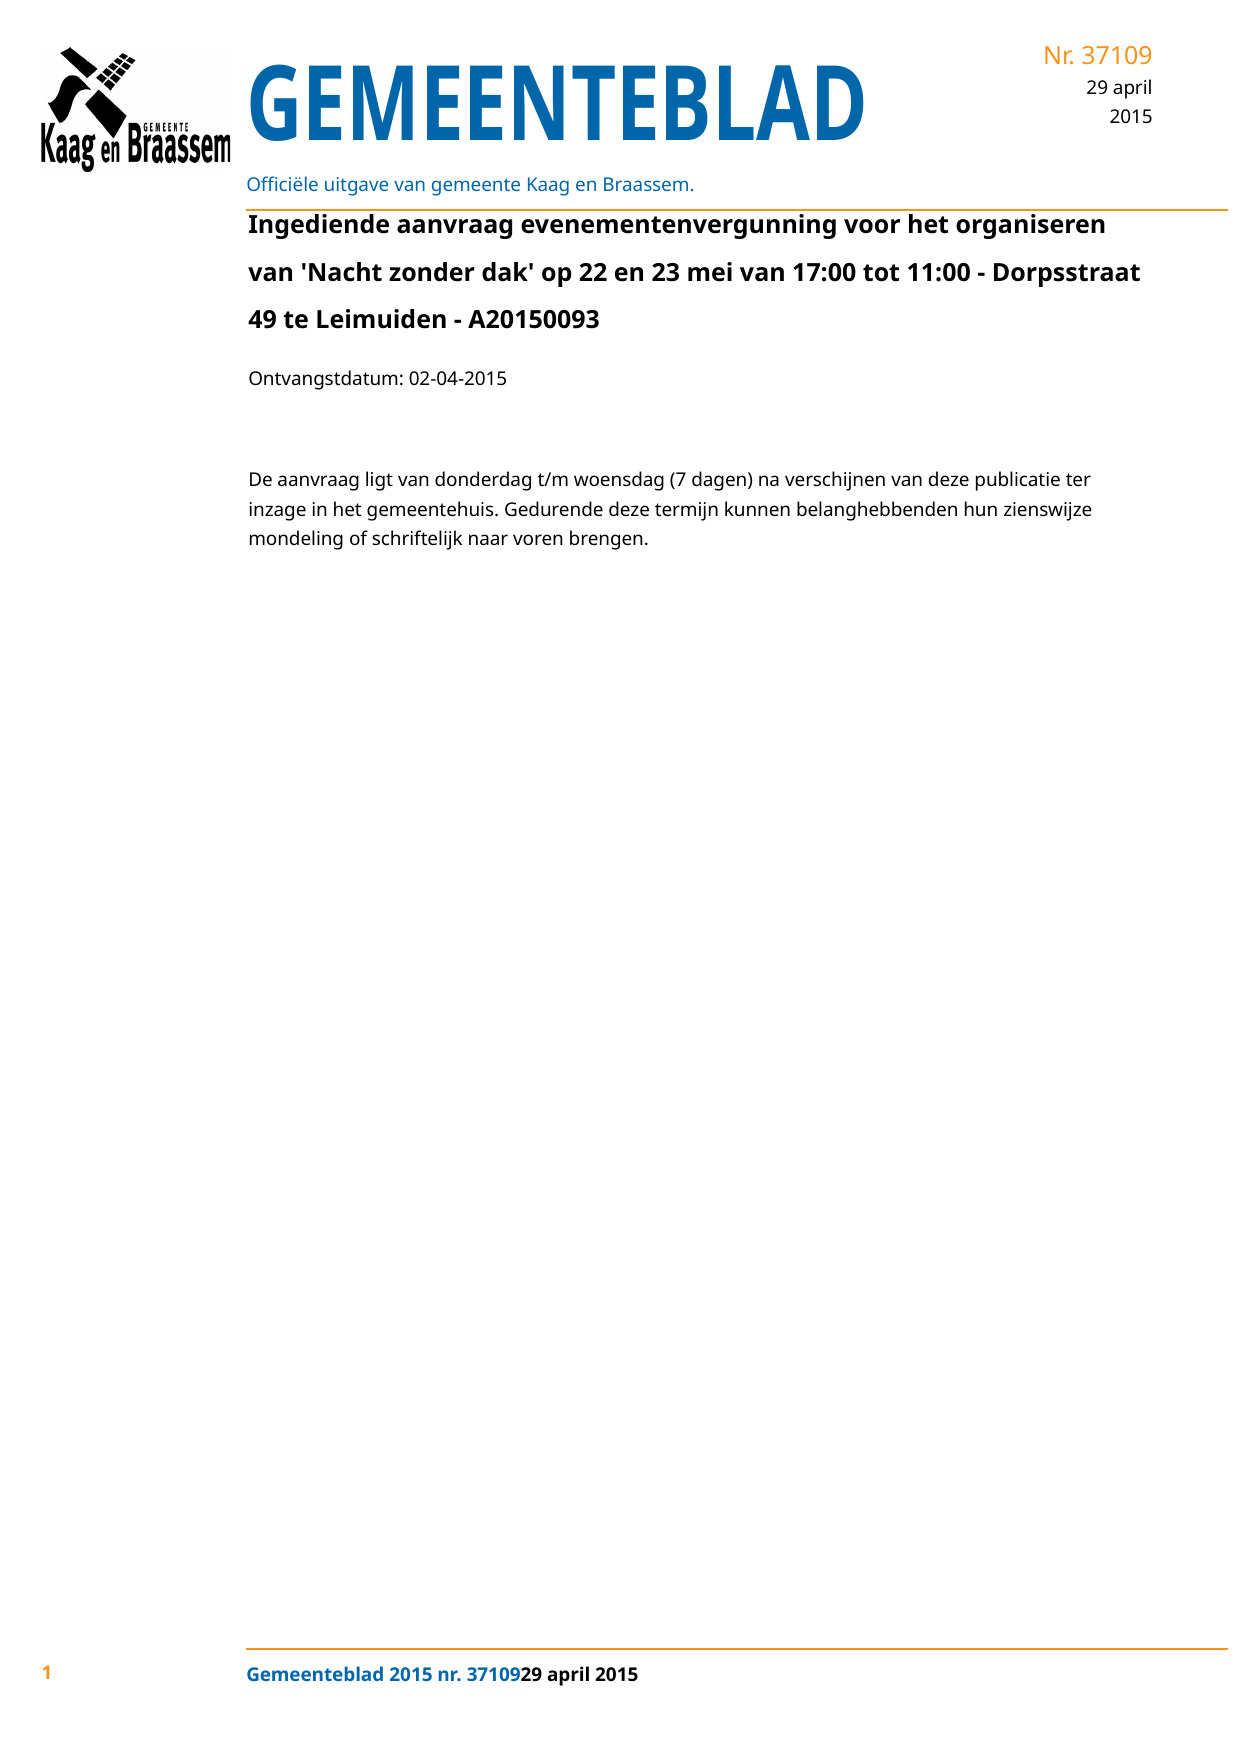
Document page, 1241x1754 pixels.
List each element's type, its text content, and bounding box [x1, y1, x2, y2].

text Ontvangstdatum: 02-04-2015 [248, 366, 1152, 391]
text Ingediende aanvraag evenementenvergunning voor het organiseren van 'Nacht zonder dak' op 22 en 23 mei van 17:00 tot 11:00 - Dorpsstraat 49 te Leimuiden - A20150093 [248, 211, 1152, 336]
picture [41, 47, 231, 172]
text De aanvraag ligt van donderdag t/m woensdag (7 dagen) na verschijnen van deze publicatie ter inzage in het gemeentehuis. Gedurende deze termijn kunnen belanghebbenden hun zienswijze mondeling of schriftelijk naar voren brengen. [248, 466, 1152, 551]
